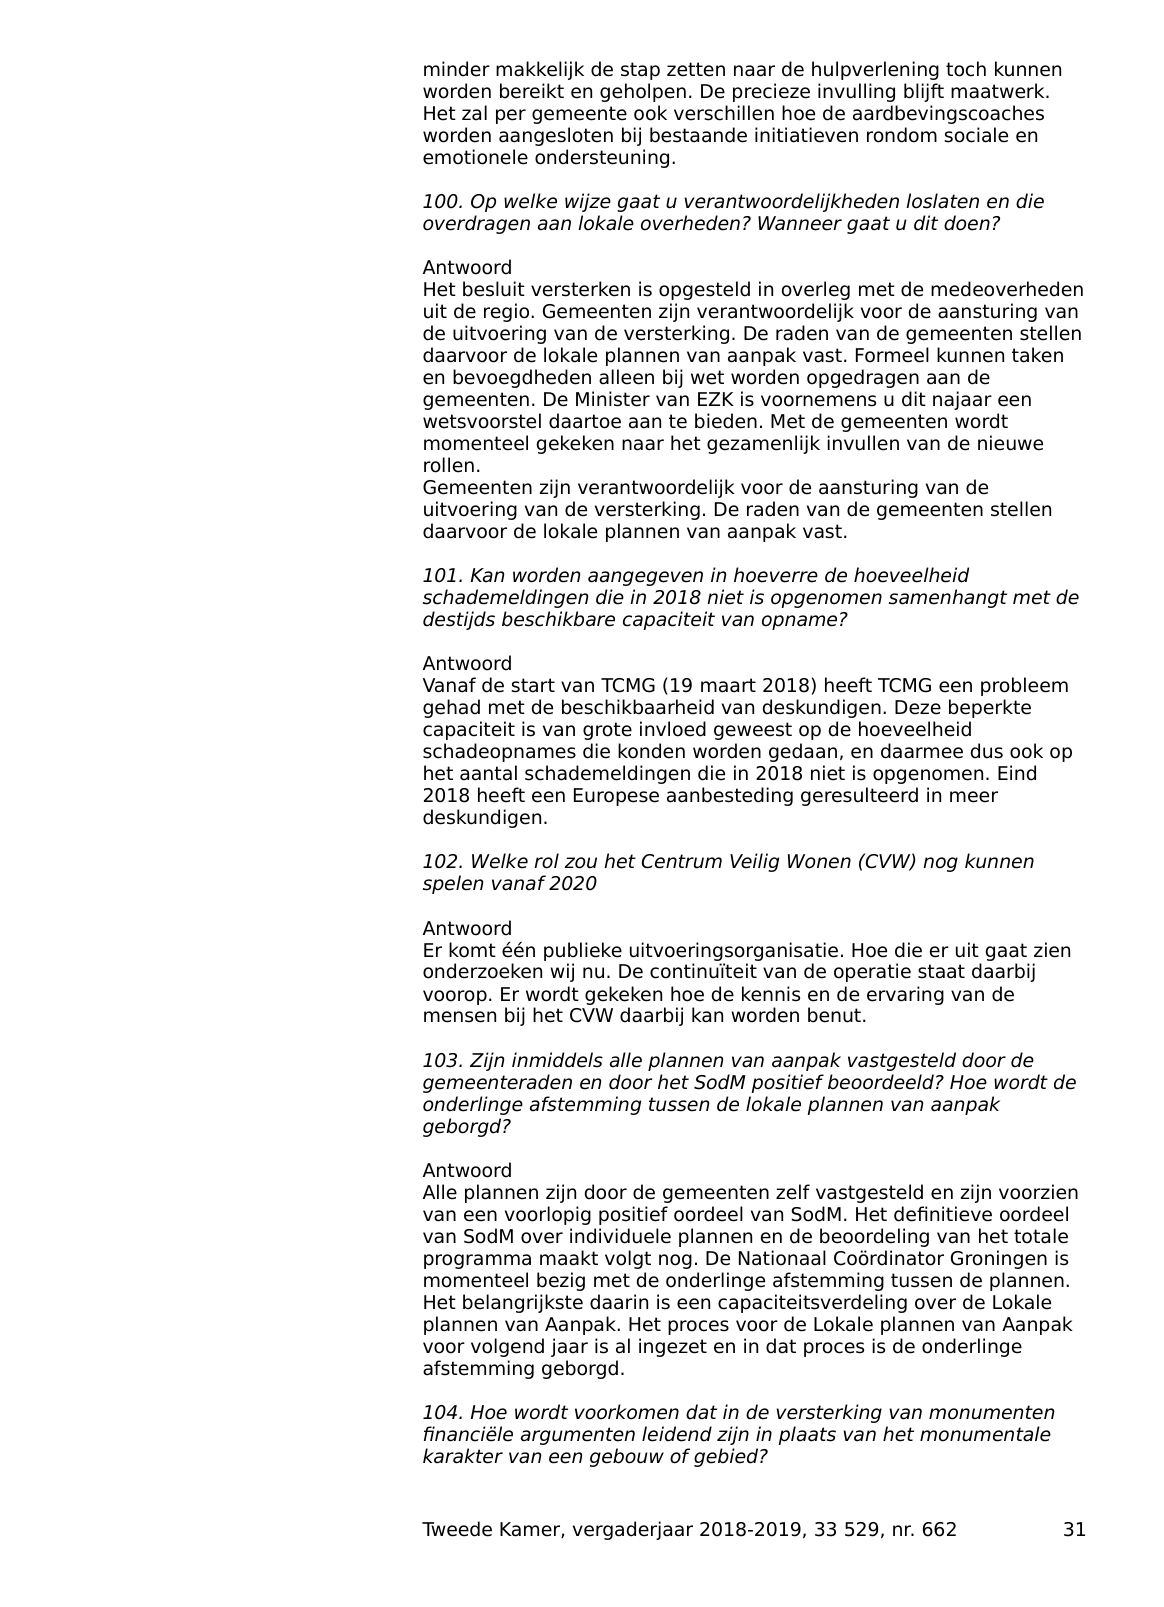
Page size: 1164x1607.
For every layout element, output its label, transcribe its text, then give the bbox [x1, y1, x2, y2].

text Antwoord [422, 257, 1087, 279]
text Antwoord [422, 653, 1087, 675]
text 102. Welke rol zou het Centrum Veilig Wonen (CVW) nog kunnen spelen vanaf 2020 [422, 851, 1087, 895]
text Gemeenten zijn verantwoordelijk voor de aansturing van de uitvoering van de versterking. De raden van de gemeenten stellen daarvoor de lokale plannen van aanpak vast. [422, 477, 1087, 543]
text minder makkelijk de stap zetten naar de hulpverlening toch kunnen worden bereikt en geholpen. De precieze invulling blijft maatwerk. Het zal per gemeente ook verschillen hoe de aardbevingscoaches worden aangesloten bij bestaande initiatieven rondom sociale en emotionele ondersteuning. [422, 59, 1087, 169]
text 103. Zijn inmiddels alle plannen van aanpak vastgesteld door de gemeenteraden en door het SodM positief beoordeeld? Hoe wordt de onderlinge afstemming tussen de lokale plannen van aanpak geborgd? [422, 1049, 1087, 1137]
text 104. Hoe wordt voorkomen dat in de versterking van monumenten financiële argumenten leidend zijn in plaats van het monumentale karakter van een gebouw of gebied? [422, 1402, 1087, 1468]
text 100. Op welke wijze gaat u verantwoordelijkheden loslaten en die overdragen aan lokale overheden? Wanneer gaat u dit doen? [422, 191, 1087, 235]
text 101. Kan worden aangegeven in hoeverre de hoeveelheid schademeldingen die in 2018 niet is opgenomen samenhangt met de destijds beschikbare capaciteit van opname? [422, 565, 1087, 631]
text Het besluit versterken is opgesteld in overleg met de medeoverheden uit de regio. Gemeenten zijn verantwoordelijk voor de aansturing van de uitvoering van de versterking. De raden van de gemeenten stellen daarvoor de lokale plannen van aanpak vast. Formeel kunnen taken en bevoegdheden alleen bij wet worden opgedragen aan de gemeenten. De Minister van EZK is voornemens u dit najaar een wetsvoorstel daartoe aan te bieden. Met de gemeenten wordt momenteel gekeken naar het gezamenlijk invullen van de nieuwe rollen. [422, 279, 1087, 477]
text Antwoord [422, 917, 1087, 939]
text Alle plannen zijn door de gemeenten zelf vastgesteld en zijn voorzien van een voorlopig positief oordeel van SodM. Het definitieve oordeel van SodM over individuele plannen en de beoordeling van het totale programma maakt volgt nog. De Nationaal Coördinator Groningen is momenteel bezig met de onderlinge afstemming tussen de plannen. Het belangrijkste daarin is een capaciteitsverdeling over de Lokale plannen van Aanpak. Het proces voor de Lokale plannen van Aanpak voor volgend jaar is al ingezet en in dat proces is de onderlinge afstemming geborgd. [422, 1182, 1087, 1379]
text Vanaf de start van TCMG (19 maart 2018) heeft TCMG een probleem gehad met de beschikbaarheid van deskundigen. Deze beperkte capaciteit is van grote invloed geweest op de hoeveelheid schadeopnames die konden worden gedaan, en daarmee dus ook op het aantal schademeldingen die in 2018 niet is opgenomen. Eind 2018 heeft een Europese aanbesteding geresulteerd in meer deskundigen. [422, 675, 1087, 829]
text Er komt één publieke uitvoeringsorganisatie. Hoe die er uit gaat zien onderzoeken wij nu. De continuïteit van de operatie staat daarbij voorop. Er wordt gekeken hoe de kennis en de ervaring van de mensen bij het CVW daarbij kan worden benut. [422, 939, 1087, 1027]
text Antwoord [422, 1160, 1087, 1182]
